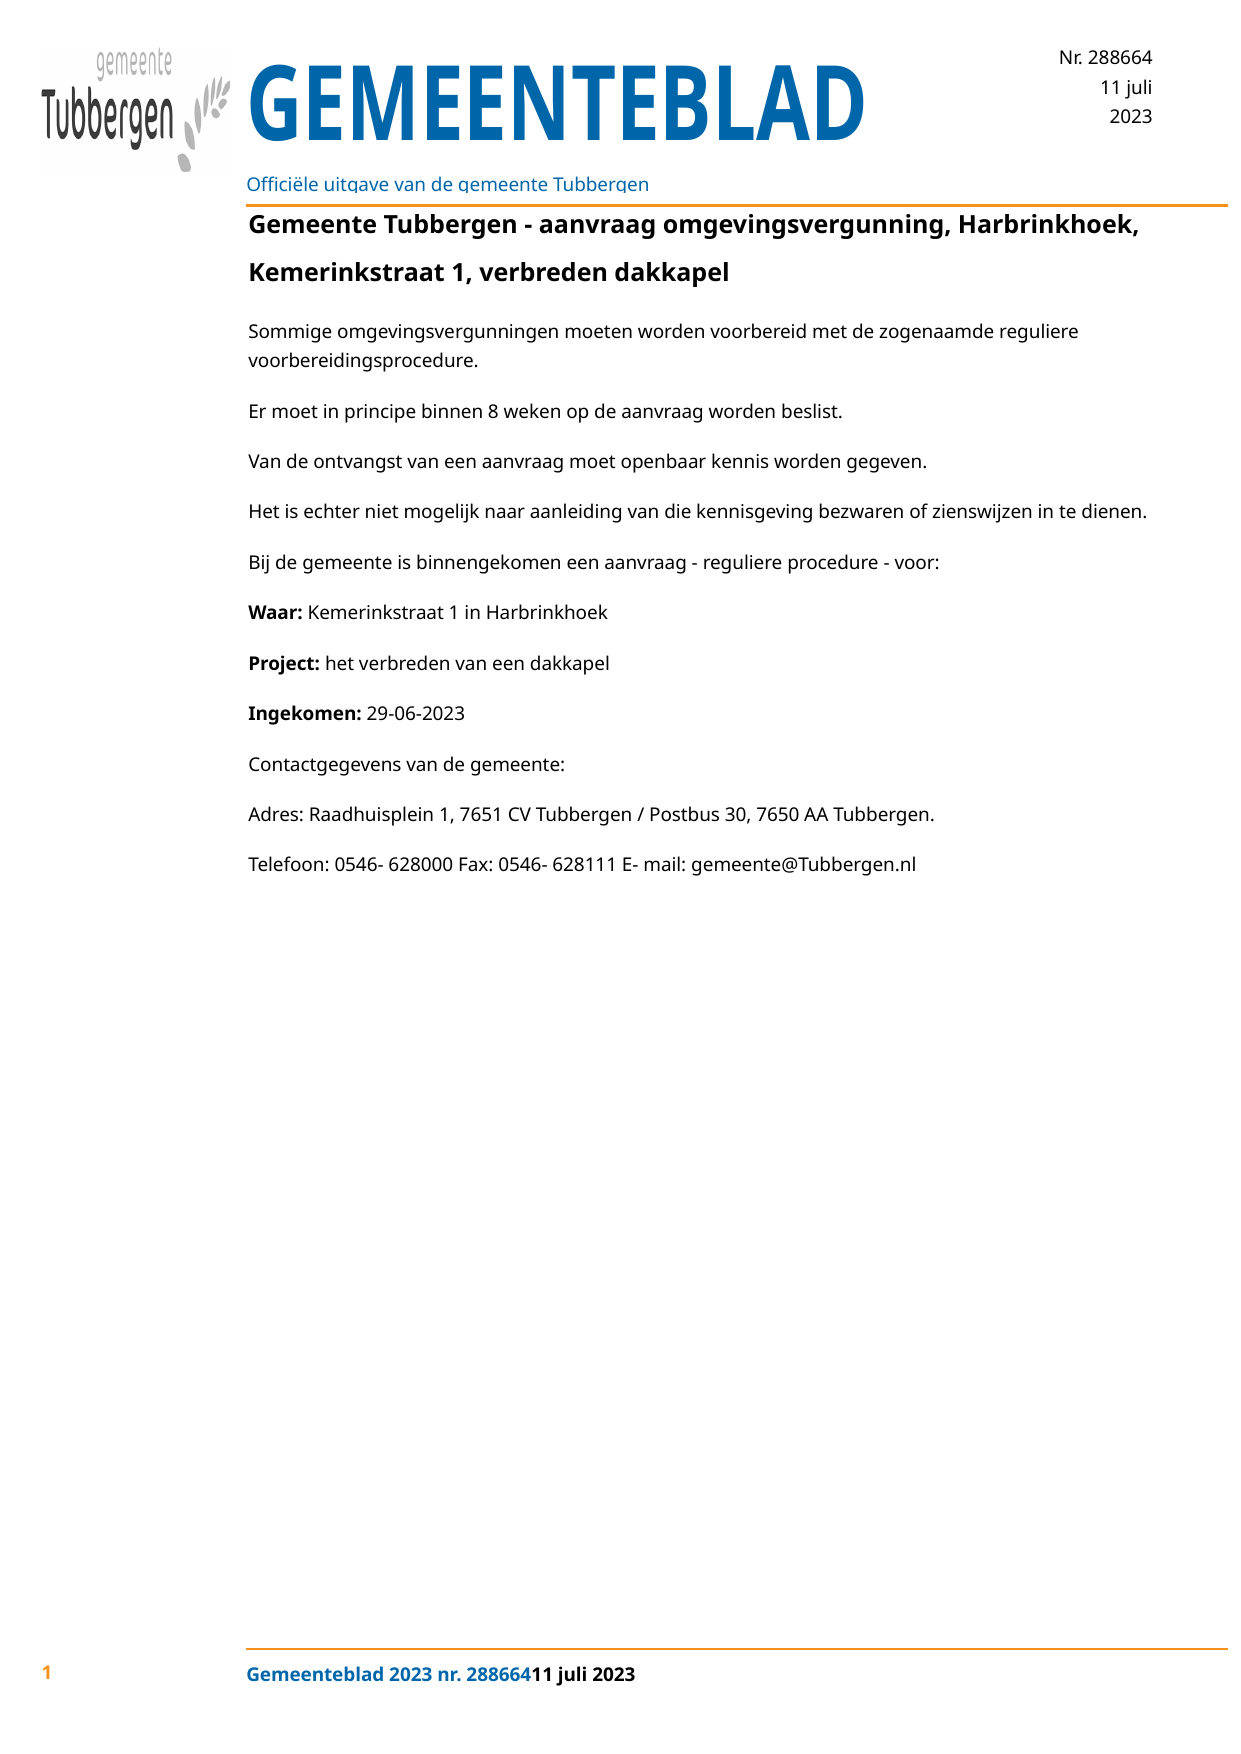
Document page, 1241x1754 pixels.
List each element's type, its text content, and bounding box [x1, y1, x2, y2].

text Adres: Raadhuisplein 1, 7651 CV Tubbergen / Postbus 30, 7650 AA Tubbergen. [248, 801, 1152, 827]
text Project: het verbreden van een dakkapel [248, 650, 1152, 676]
text Bij de gemeente is binnengekomen een aanvraag - reguliere procedure - voor: [248, 549, 1152, 575]
text Het is echter niet mogelijk naar aanleiding van die kennisgeving bezwaren of zienswijzen in te dienen. [248, 499, 1152, 524]
text Ingekomen: 29-06-2023 [248, 700, 1152, 726]
text Waar: Kemerinkstraat 1 in Harbrinkhoek [248, 599, 1152, 625]
text Gemeente Tubbergen - aanvraag omgevingsvergunning, Harbrinkhoek, Kemerinkstraat 1, verbreden dakkapel [248, 207, 1152, 288]
text Er moet in principe binnen 8 weken op de aanvraag worden beslist. [248, 398, 1152, 424]
picture [41, 47, 231, 172]
text Telefoon: 0546- 628000 Fax: 0546- 628111 E- mail: gemeente@Tubbergen.nl [248, 852, 1152, 877]
text Van de ontvangst van een aanvraag moet openbaar kennis worden gegeven. [248, 448, 1152, 474]
text Sommige omgevingsvergunningen moeten worden voorbereid met de zogenaamde reguliere voorbereidingsprocedure. [248, 318, 1152, 373]
text Contactgegevens van de gemeente: [248, 751, 1152, 777]
